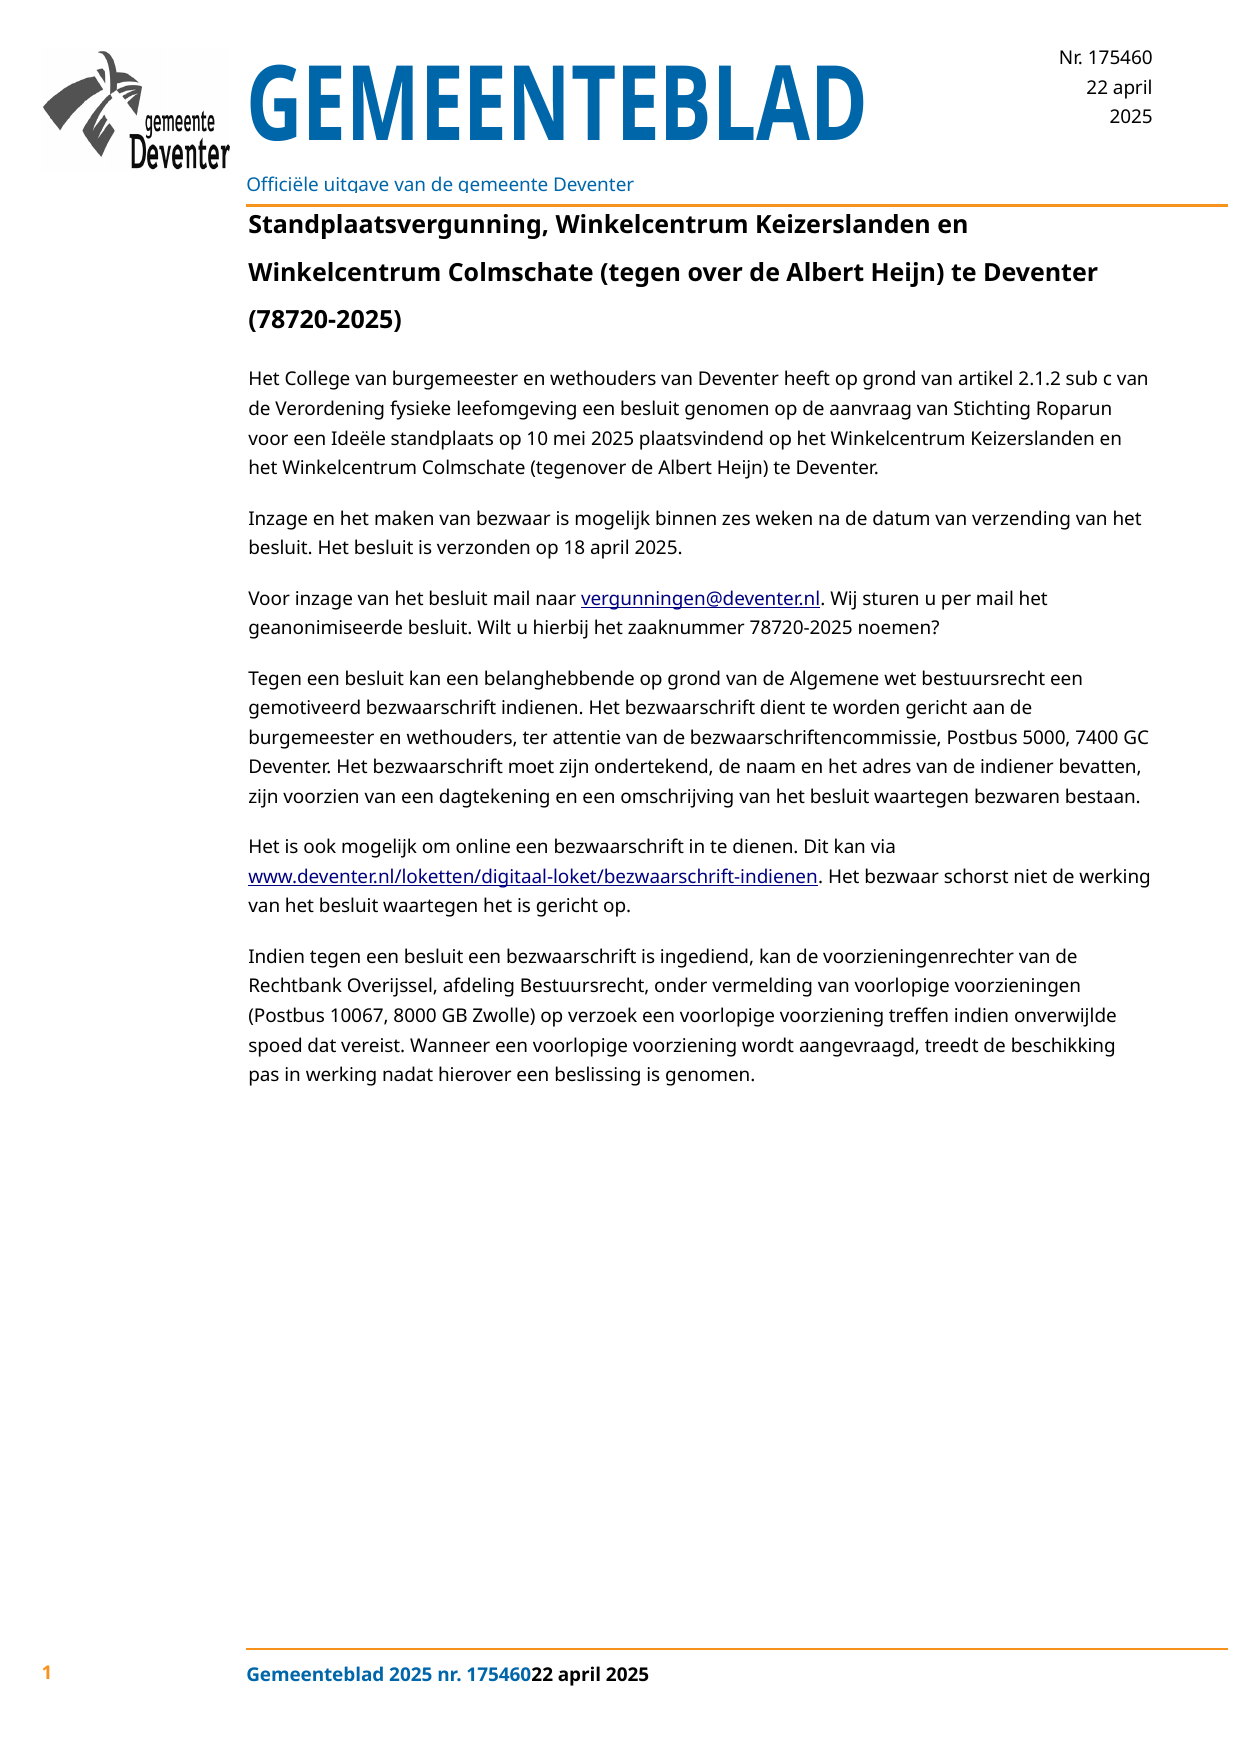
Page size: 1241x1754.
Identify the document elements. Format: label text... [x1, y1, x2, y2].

text Het is ook mogelijk om online een bezwaarschrift in te dienen. Dit kan via www.deventer.nl/loketten/digitaal-loket/bezwaarschrift-indienen. Het bezwaar schorst niet de werking van het besluit waartegen het is gericht op. [248, 833, 1152, 918]
text Inzage en het maken van bezwaar is mogelijk binnen zes weken na de datum van verzending van het besluit. Het besluit is verzonden op 18 april 2025. [248, 505, 1152, 560]
text Indien tegen een besluit een bezwaarschrift is ingediend, kan de voorzieningenrechter van de Rechtbank Overijssel, afdeling Bestuursrecht, onder vermelding van voorlopige voorzieningen (Postbus 10067, 8000 GB Zwolle) op verzoek een voorlopige voorziening treffen indien onverwijlde spoed dat vereist. Wanneer een voorlopige voorziening wordt aangevraagd, treedt de beschikking pas in werking nadat hierover een beslissing is genomen. [248, 943, 1152, 1087]
text Tegen een besluit kan een belanghebbende op grond van de Algemene wet bestuursrecht een gemotiveerd bezwaarschrift indienen. Het bezwaarschrift dient te worden gericht aan de burgemeester en wethouders, ter attentie van de bezwaarschriftencommissie, Postbus 5000, 7400 GC Deventer. Het bezwaarschrift moet zijn ondertekend, de naam en het adres van de indiener bevatten, zijn voorzien van een dagtekening en een omschrijving van het besluit waartegen bezwaren bestaan. [248, 665, 1152, 809]
text Standplaatsvergunning, Winkelcentrum Keizerslanden en Winkelcentrum Colmschate (tegen over de Albert Heijn) te Deventer (78720-2025) [248, 207, 1152, 336]
picture [41, 47, 231, 172]
text Voor inzage van het besluit mail naar vergunningen@deventer.nl. Wij sturen u per mail het geanonimiseerde besluit. Wilt u hierbij het zaaknummer 78720-2025 noemen? [248, 585, 1152, 640]
text Het College van burgemeester en wethouders van Deventer heeft op grond van artikel 2.1.2 sub c van de Verordening fysieke leefomgeving een besluit genomen op de aanvraag van Stichting Roparun voor een Ideële standplaats op 10 mei 2025 plaatsvindend op het Winkelcentrum Keizerslanden en het Winkelcentrum Colmschate (tegenover de Albert Heijn) te Deventer. [248, 366, 1152, 480]
